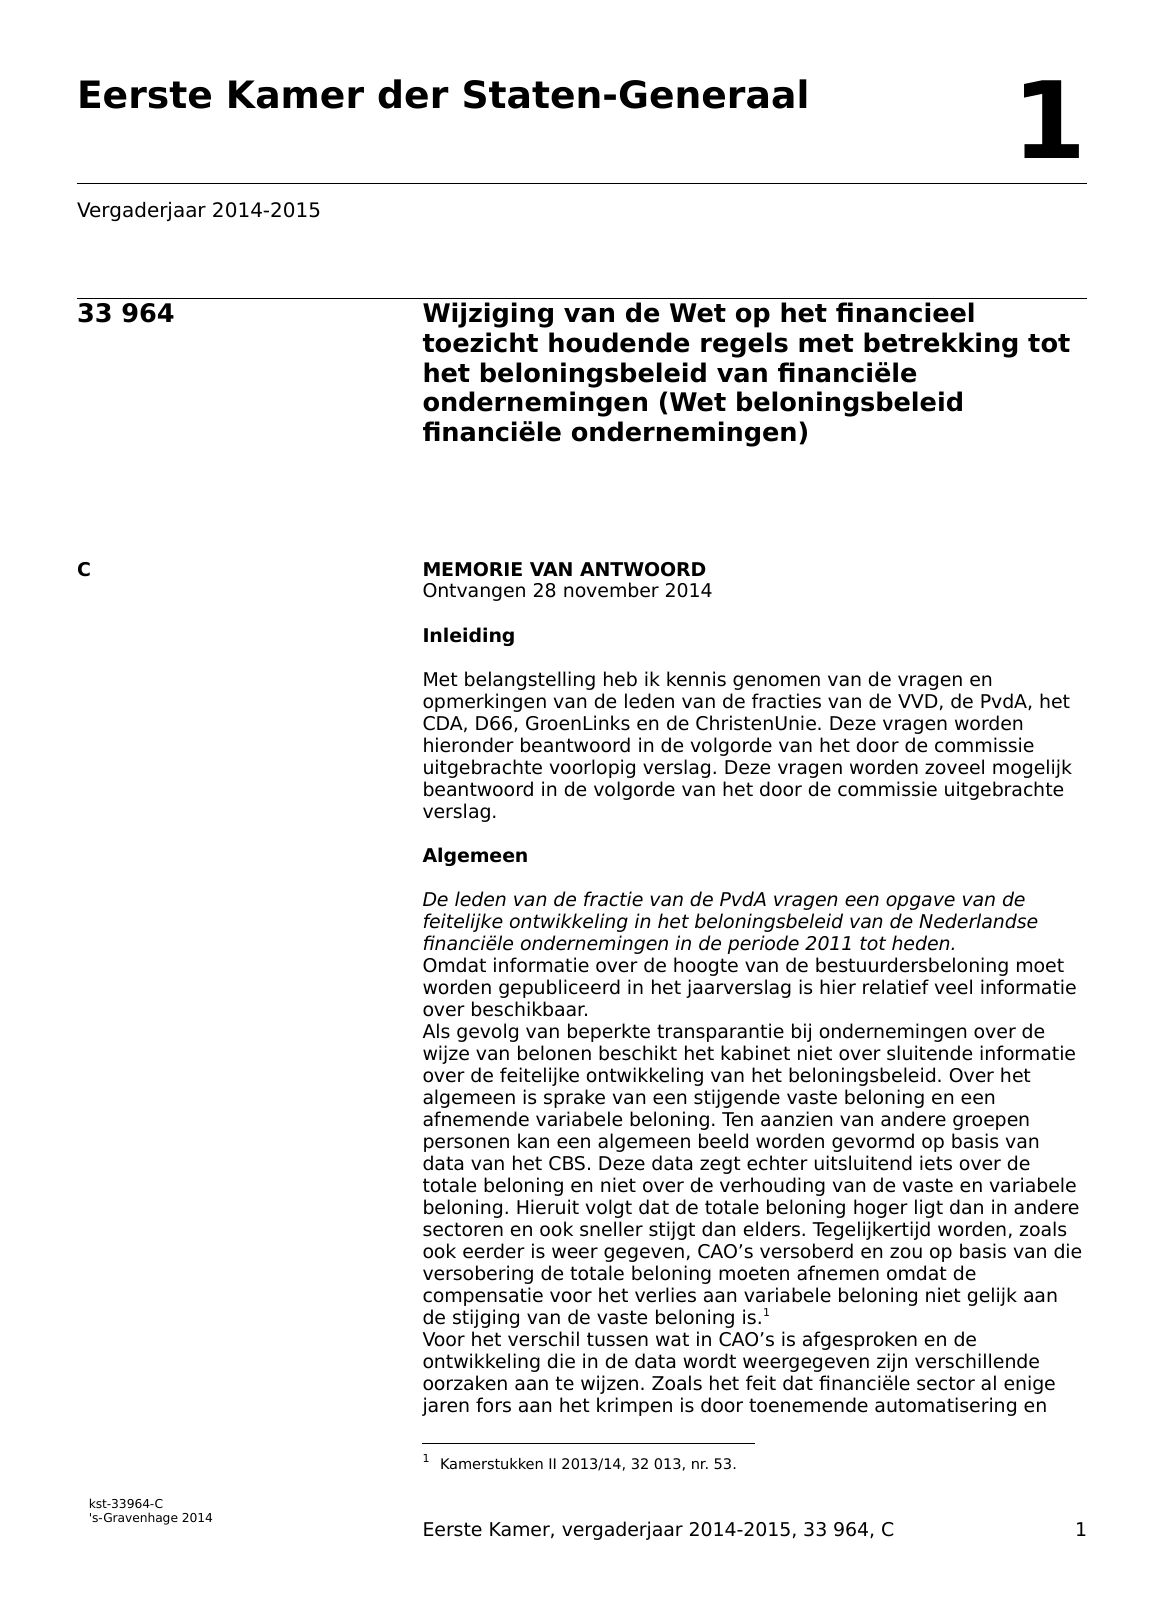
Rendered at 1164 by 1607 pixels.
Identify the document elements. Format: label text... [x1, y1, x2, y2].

table_cell Vergaderjaar 2014-2015 [77, 184, 1087, 298]
subtitle 33 964 Wijziging van de Wet op het financieel toezicht houdende regels met betrekking tot het beloningsbeleid van financiële ondernemingen (Wet beloningsbeleid financiële ondernemingen) [77, 299, 1087, 447]
text Ontvangen 28 november 2014 [422, 580, 1087, 602]
text Voor het verschil tussen wat in CAO’s is afgesproken en de ontwikkeling die in de data wordt weergegeven zijn verschillende oorzaken aan te wijzen. Zoals het feit dat financiële sector al enige jaren fors aan het krimpen is door toenemende automatisering en [422, 1328, 1087, 1416]
subtitle Algemeen [422, 845, 1087, 867]
subtitle C MEMORIE VAN ANTWOORD [77, 558, 1087, 580]
table_header 1 [886, 59, 1087, 183]
text Als gevolg van beperkte transparantie bij ondernemingen over de wijze van belonen beschikt het kabinet niet over sluitende informatie over de feitelijke ontwikkeling van het beloningsbeleid. Over het algemeen is sprake van een stijgende vaste beloning en een afnemende variabele beloning. Ten aanzien van andere groepen personen kan een algemeen beeld worden gevormd op basis van data van het CBS. Deze data zegt echter uitsluitend iets over de totale beloning en niet over de verhouding van de vaste en variabele beloning. Hieruit volgt dat de totale beloning hoger ligt dan in andere sectoren en ook sneller stijgt dan elders. Tegelijkertijd worden, zoals ook eerder is weer gegeven, CAO’s versoberd en zou op basis van die versobering de totale beloning moeten afnemen omdat de compensatie voor het verlies aan variabele beloning niet gelijk aan de stijging van de vaste beloning is. [422, 1021, 1087, 1328]
text kst-33964-C [88, 1497, 323, 1511]
text Met belangstelling heb ik kennis genomen van de vragen en opmerkingen van de leden van de fracties van de VVD, de PvdA, het CDA, D66, GroenLinks en de ChristenUnie. Deze vragen worden hieronder beantwoord in de volgorde van het door de commissie uitgebrachte voorlopig verslag. Deze vragen worden zoveel mogelijk beantwoord in de volgorde van het door de commissie uitgebrachte verslag. [422, 669, 1087, 823]
text Kamerstukken II 2013/14, 32 013, nr. 53. [422, 1452, 1087, 1474]
subtitle Inleiding [422, 624, 1087, 647]
text Omdat informatie over de hoogte van de bestuurdersbeloning moet worden gepubliceerd in het jaarverslag is hier relatief veel informatie over beschikbaar. [422, 955, 1087, 1021]
table_header Eerste Kamer der Staten-Generaal [77, 59, 886, 183]
text 's-Gravenhage 2014 [88, 1511, 323, 1525]
text De leden van de fractie van de PvdA vragen een opgave van de feitelijke ontwikkeling in het beloningsbeleid van de Nederlandse financiële ondernemingen in de periode 2011 tot heden. [422, 889, 1087, 955]
